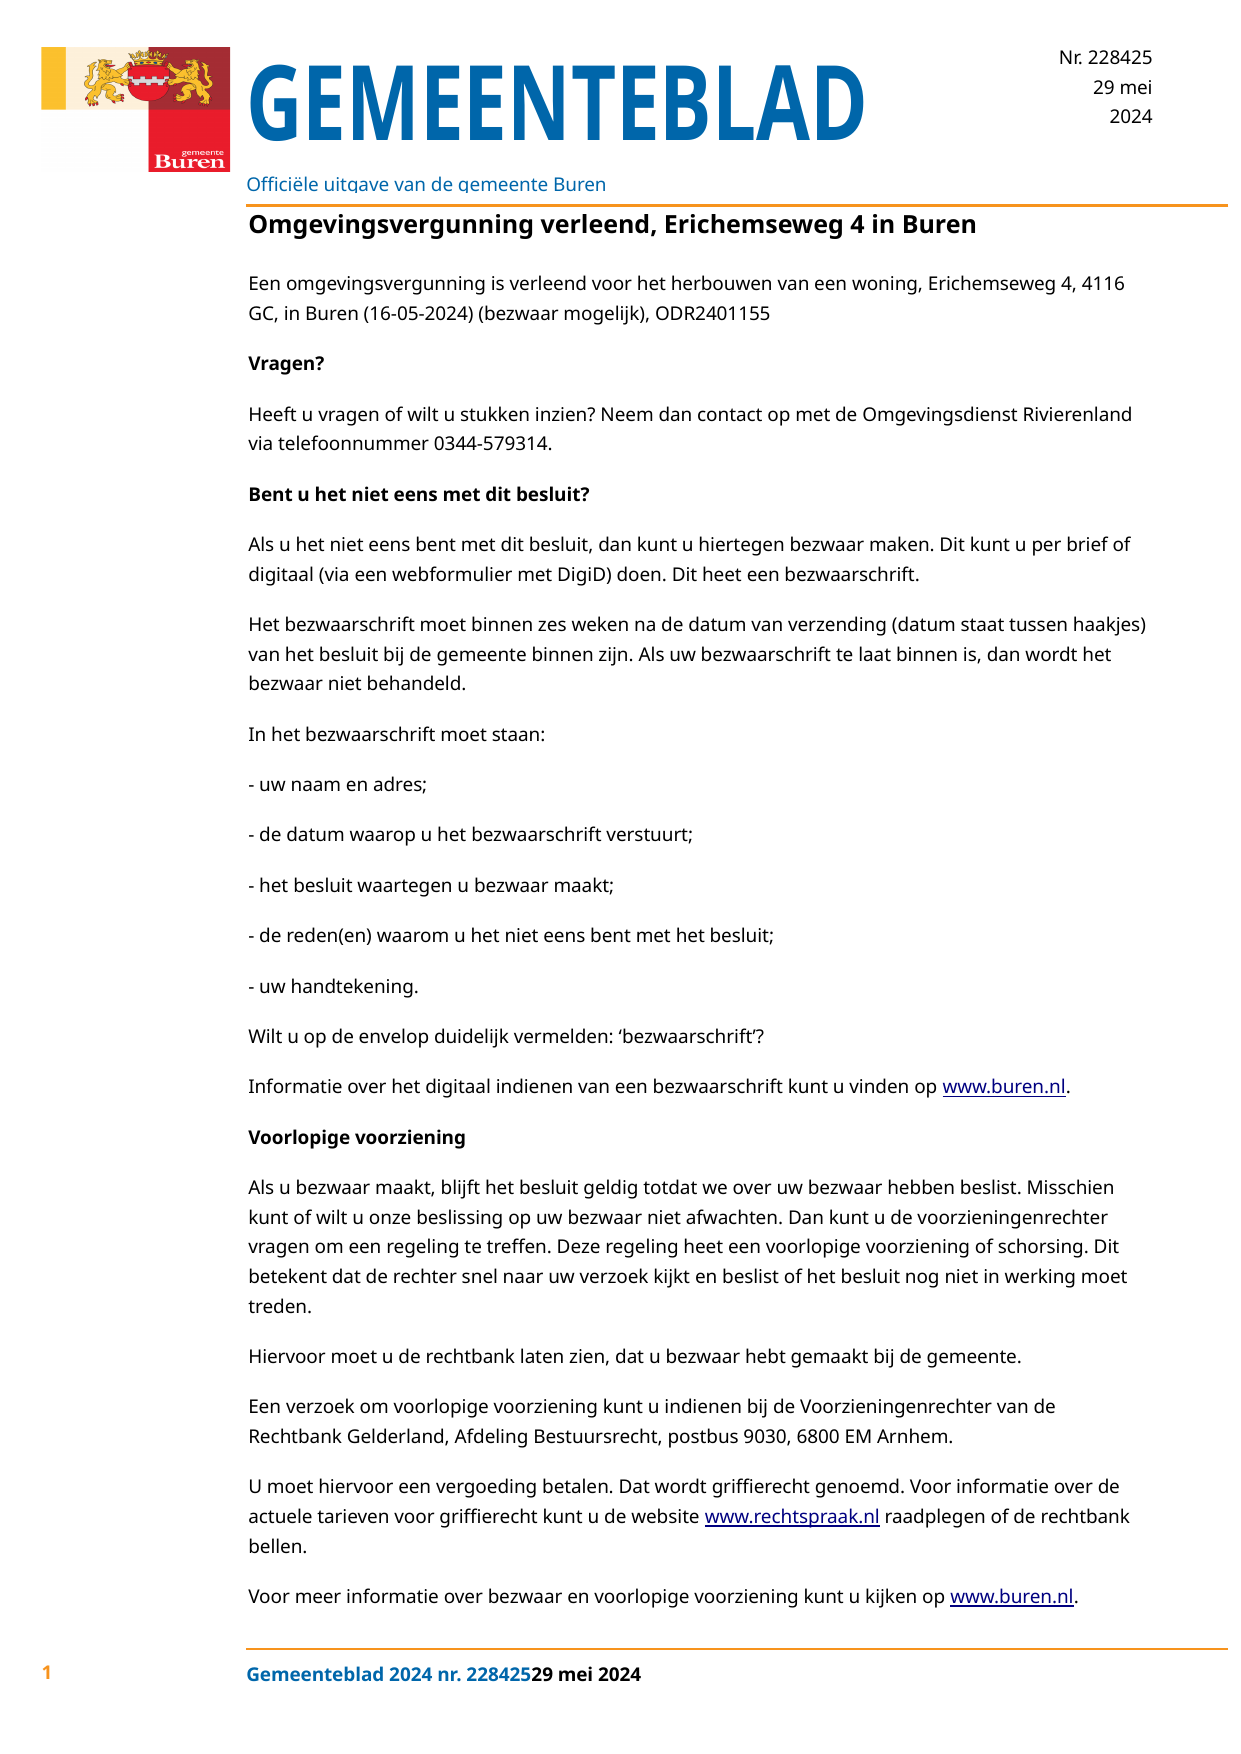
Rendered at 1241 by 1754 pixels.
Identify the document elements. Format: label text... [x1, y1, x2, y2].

text In het bezwaarschrift moet staan: [248, 721, 1152, 746]
text Hiervoor moet u de rechtbank laten zien, dat u bezwaar hebt gemaakt bij de gemeente. [248, 1343, 1152, 1369]
text Vragen? [248, 350, 1152, 376]
text - het besluit waartegen u bezwaar maakt; [248, 872, 1152, 898]
text Een verzoek om voorlopige voorziening kunt u indienen bij de Voorzieningenrechter van de Rechtbank Gelderland, Afdeling Bestuursrecht, postbus 9030, 6800 EM Arnhem. [248, 1394, 1152, 1449]
text Als u het niet eens bent met dit besluit, dan kunt u hiertegen bezwaar maken. Dit kunt u per brief of digitaal (via een webformulier met DigiD) doen. Dit heet een bezwaarschrift. [248, 531, 1152, 586]
text Heeft u vragen of wilt u stukken inzien? Neem dan contact op met de Omgevingsdienst Rivierenland via telefoonnummer 0344-579314. [248, 401, 1152, 456]
text Bent u het niet eens met dit besluit? [248, 481, 1152, 506]
text - de datum waarop u het bezwaarschrift verstuurt; [248, 822, 1152, 847]
text - uw handtekening. [248, 973, 1152, 998]
text - uw naam en adres; [248, 771, 1152, 797]
text Als u bezwaar maakt, blijft het besluit geldig totdat we over uw bezwaar hebben beslist. Misschien kunt of wilt u onze beslissing op uw bezwaar niet afwachten. Dan kunt u de voorzieningenrechter vragen om een regeling te treffen. Deze regeling heet een voorlopige voorziening of schorsing. Dit betekent dat de rechter snel naar uw verzoek kijkt en beslist of het besluit nog niet in werking moet treden. [248, 1174, 1152, 1318]
text Voor meer informatie over bezwaar en voorlopige voorziening kunt u kijken op www.buren.nl. [248, 1583, 1152, 1609]
text Informatie over het digitaal indienen van een bezwaarschrift kunt u vinden op www.buren.nl. [248, 1074, 1152, 1099]
text Het bezwaarschrift moet binnen zes weken na de datum van verzending (datum staat tussen haakjes) van het besluit bij de gemeente binnen zijn. Als uw bezwaarschrift te laat binnen is, dan wordt het bezwaar niet behandeld. [248, 611, 1152, 696]
text Voorlopige voorziening [248, 1124, 1152, 1150]
text Een omgevingsvergunning is verleend voor het herbouwen van een woning, Erichemseweg 4, 4116 GC, in Buren (16-05-2024) (bezwaar mogelijk), ODR2401155 [248, 270, 1152, 326]
picture [41, 47, 231, 172]
text Wilt u op de envelop duidelijk vermelden: ‘bezwaarschrift’? [248, 1023, 1152, 1049]
text - de reden(en) waarom u het niet eens bent met het besluit; [248, 922, 1152, 948]
text Omgevingsvergunning verleend, Erichemseweg 4 in Buren [248, 207, 1152, 241]
text U moet hiervoor een vergoeding betalen. Dat wordt griffierecht genoemd. Voor informatie over de actuele tarieven voor griffierecht kunt u de website www.rechtspraak.nl raadplegen of de rechtbank bellen. [248, 1474, 1152, 1558]
